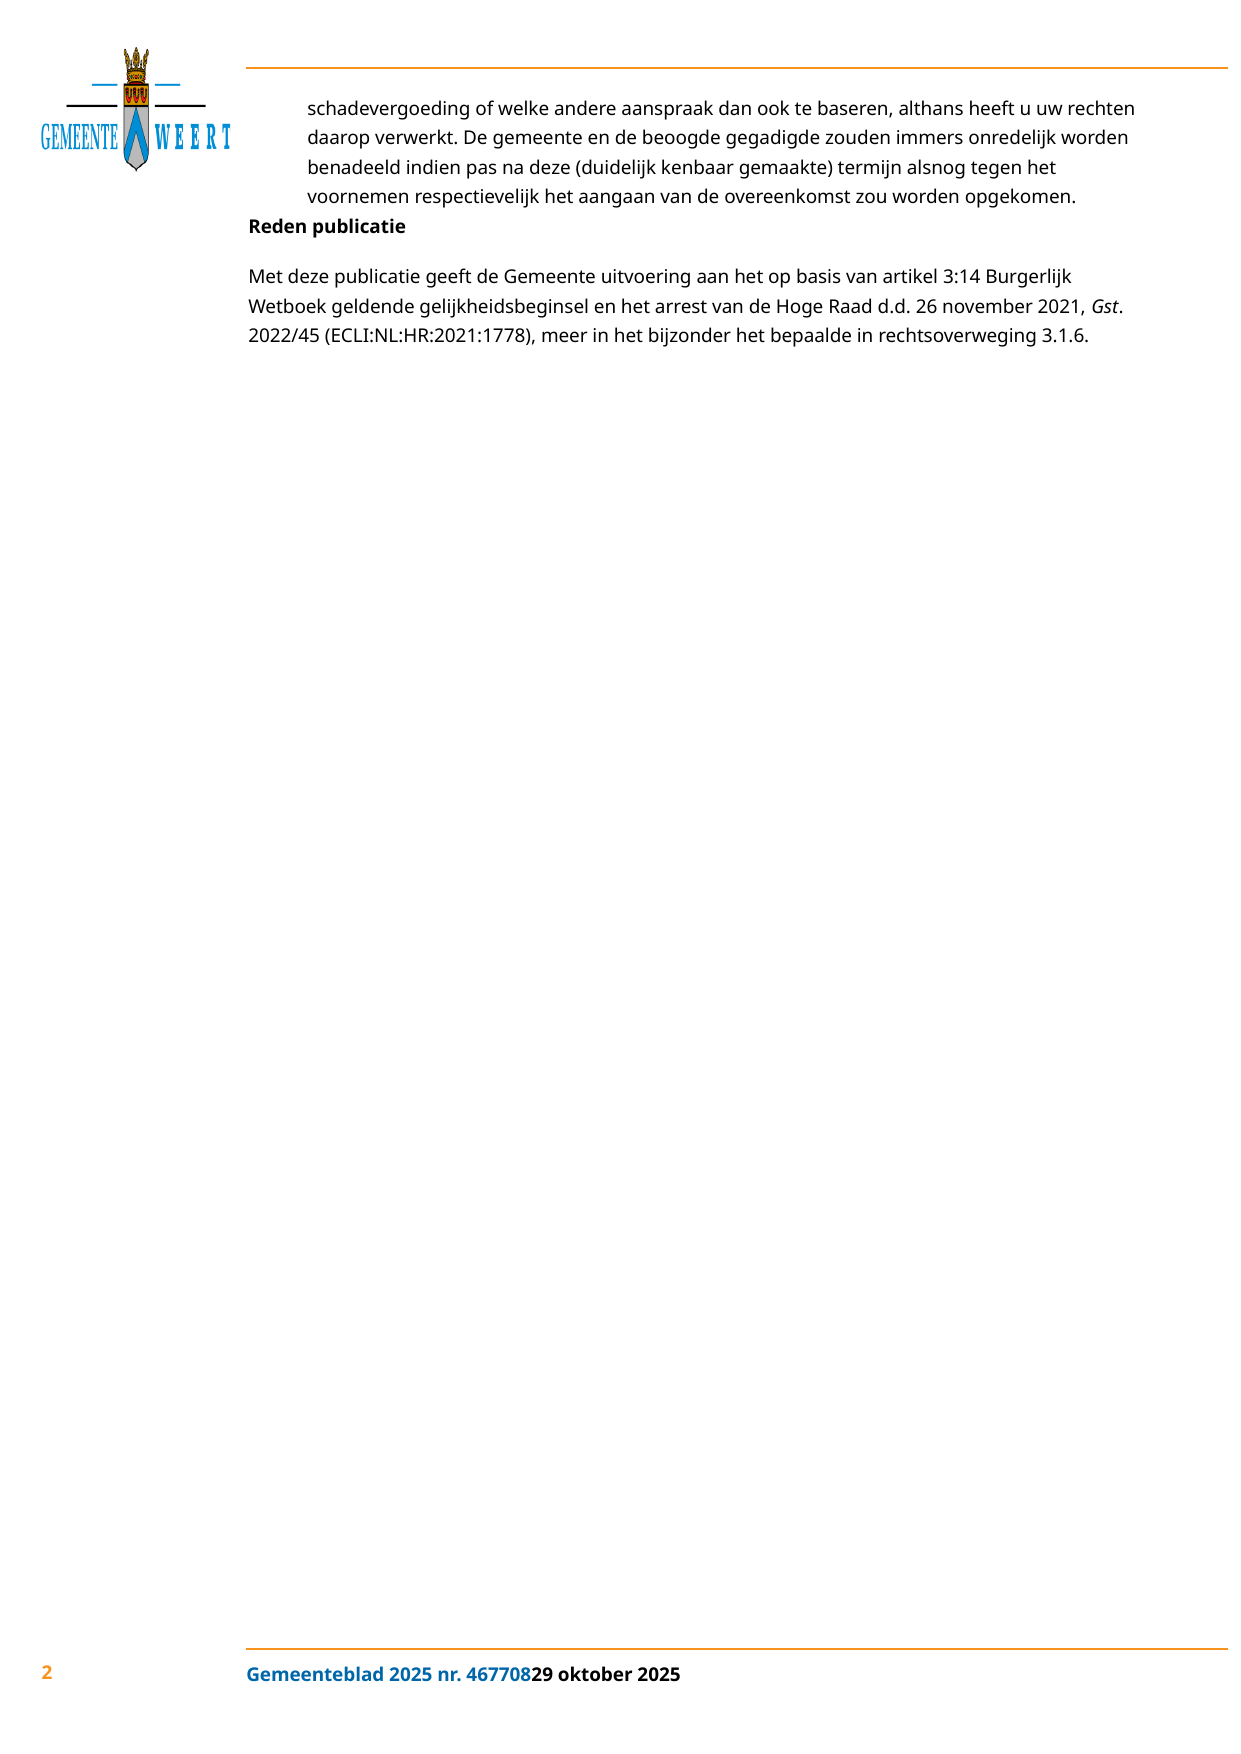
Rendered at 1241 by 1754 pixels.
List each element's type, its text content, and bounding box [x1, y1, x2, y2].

picture [41, 47, 231, 172]
text Met deze publicatie geeft de Gemeente uitvoering aan het op basis van artikel 3:14 Burgerlijk Wetboek geldende gelijkheidsbeginsel en het arrest van de Hoge Raad d.d. 26 november 2021, Gst. 2022/45 (ECLI:NL:HR:2021:1778), meer in het bijzonder het bepaalde in rechtsoverweging 3.1.6. [248, 263, 1152, 348]
list schadevergoeding of welke andere aanspraak dan ook te baseren, althans heeft u uw rechten daarop verwerkt. De gemeente en de beoogde gegadigde zouden immers onredelijk worden benadeeld indien pas na deze (duidelijk kenbaar gemaakte) termijn alsnog tegen het voornemen respectievelijk het aangaan van de overeenkomst zou worden opgekomen. [248, 95, 1152, 209]
text Reden publicatie [248, 213, 1152, 239]
